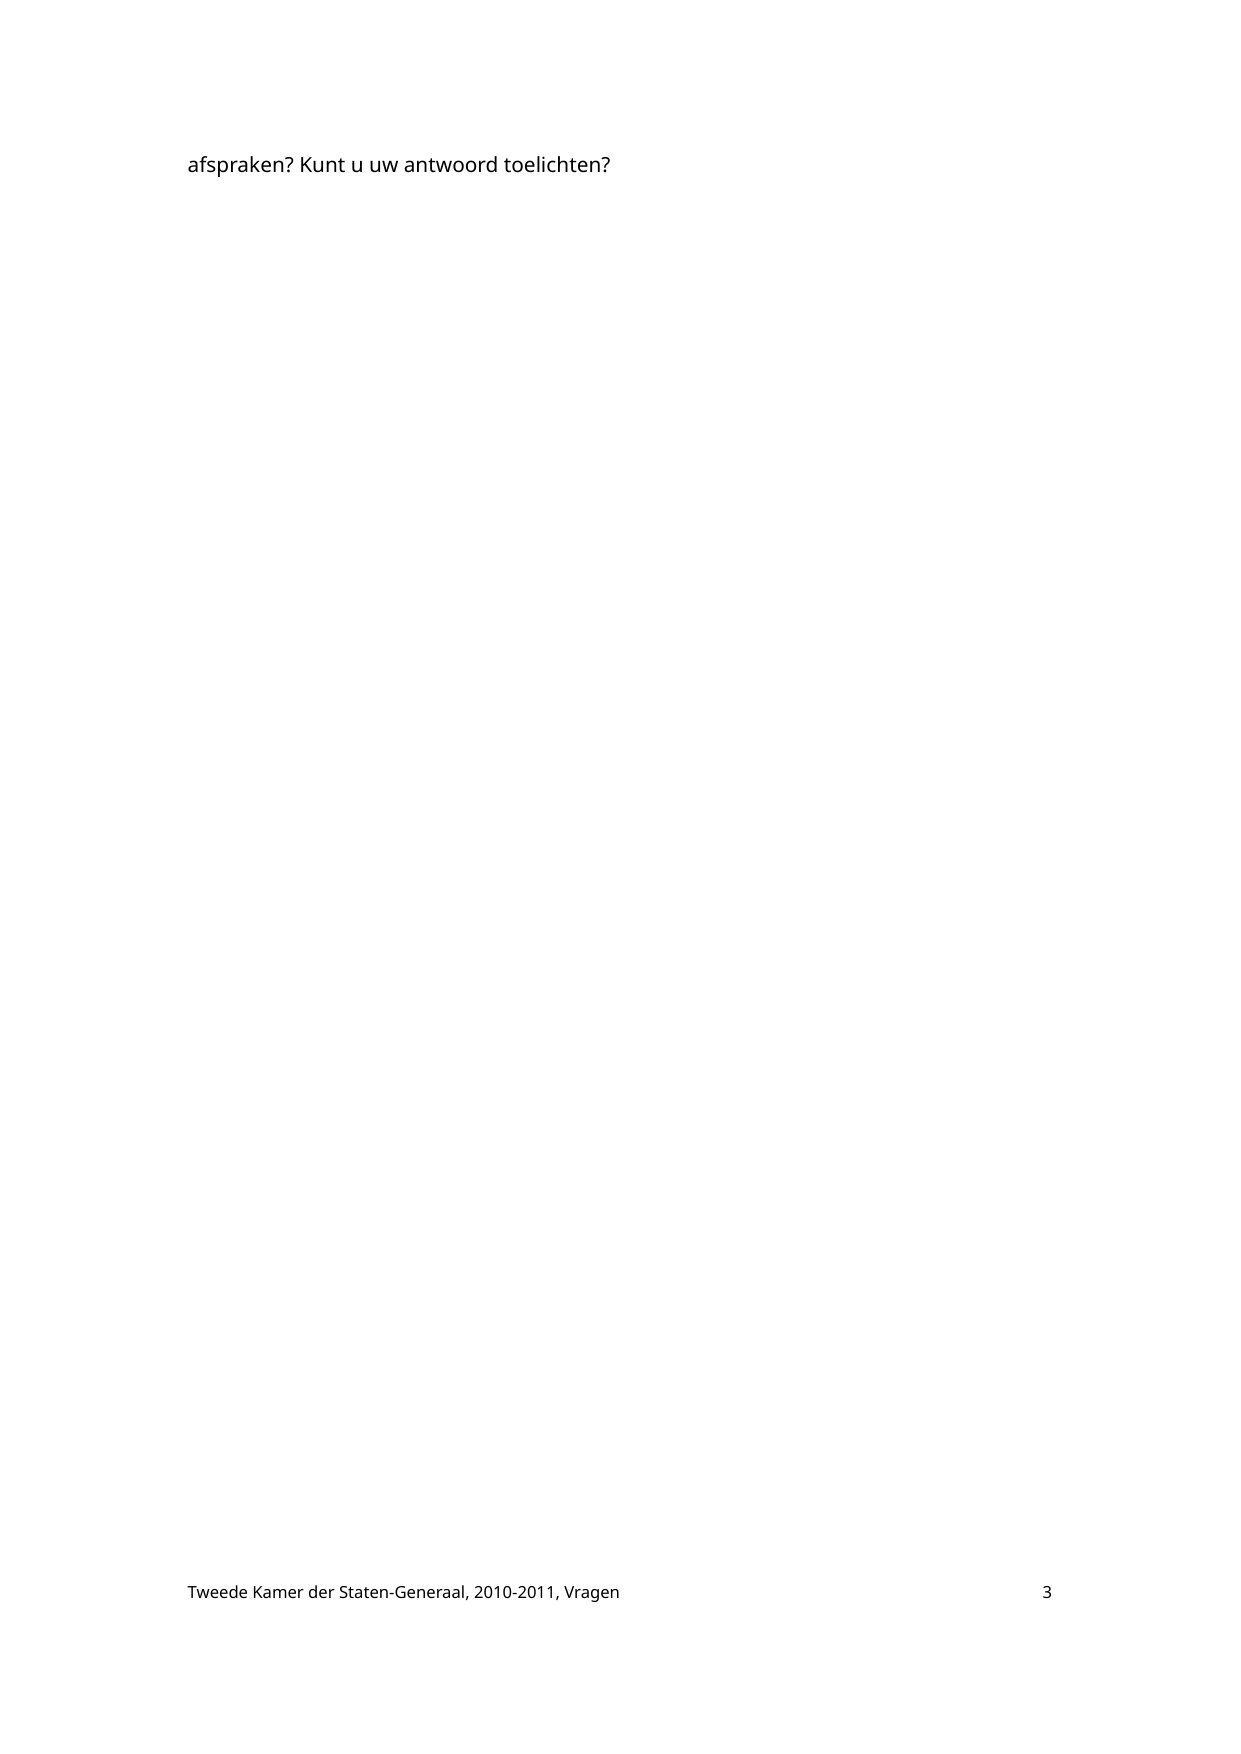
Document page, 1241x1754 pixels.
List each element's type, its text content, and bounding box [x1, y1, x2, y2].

text afspraken? Kunt u uw antwoord toelichten? [187, 150, 1053, 178]
